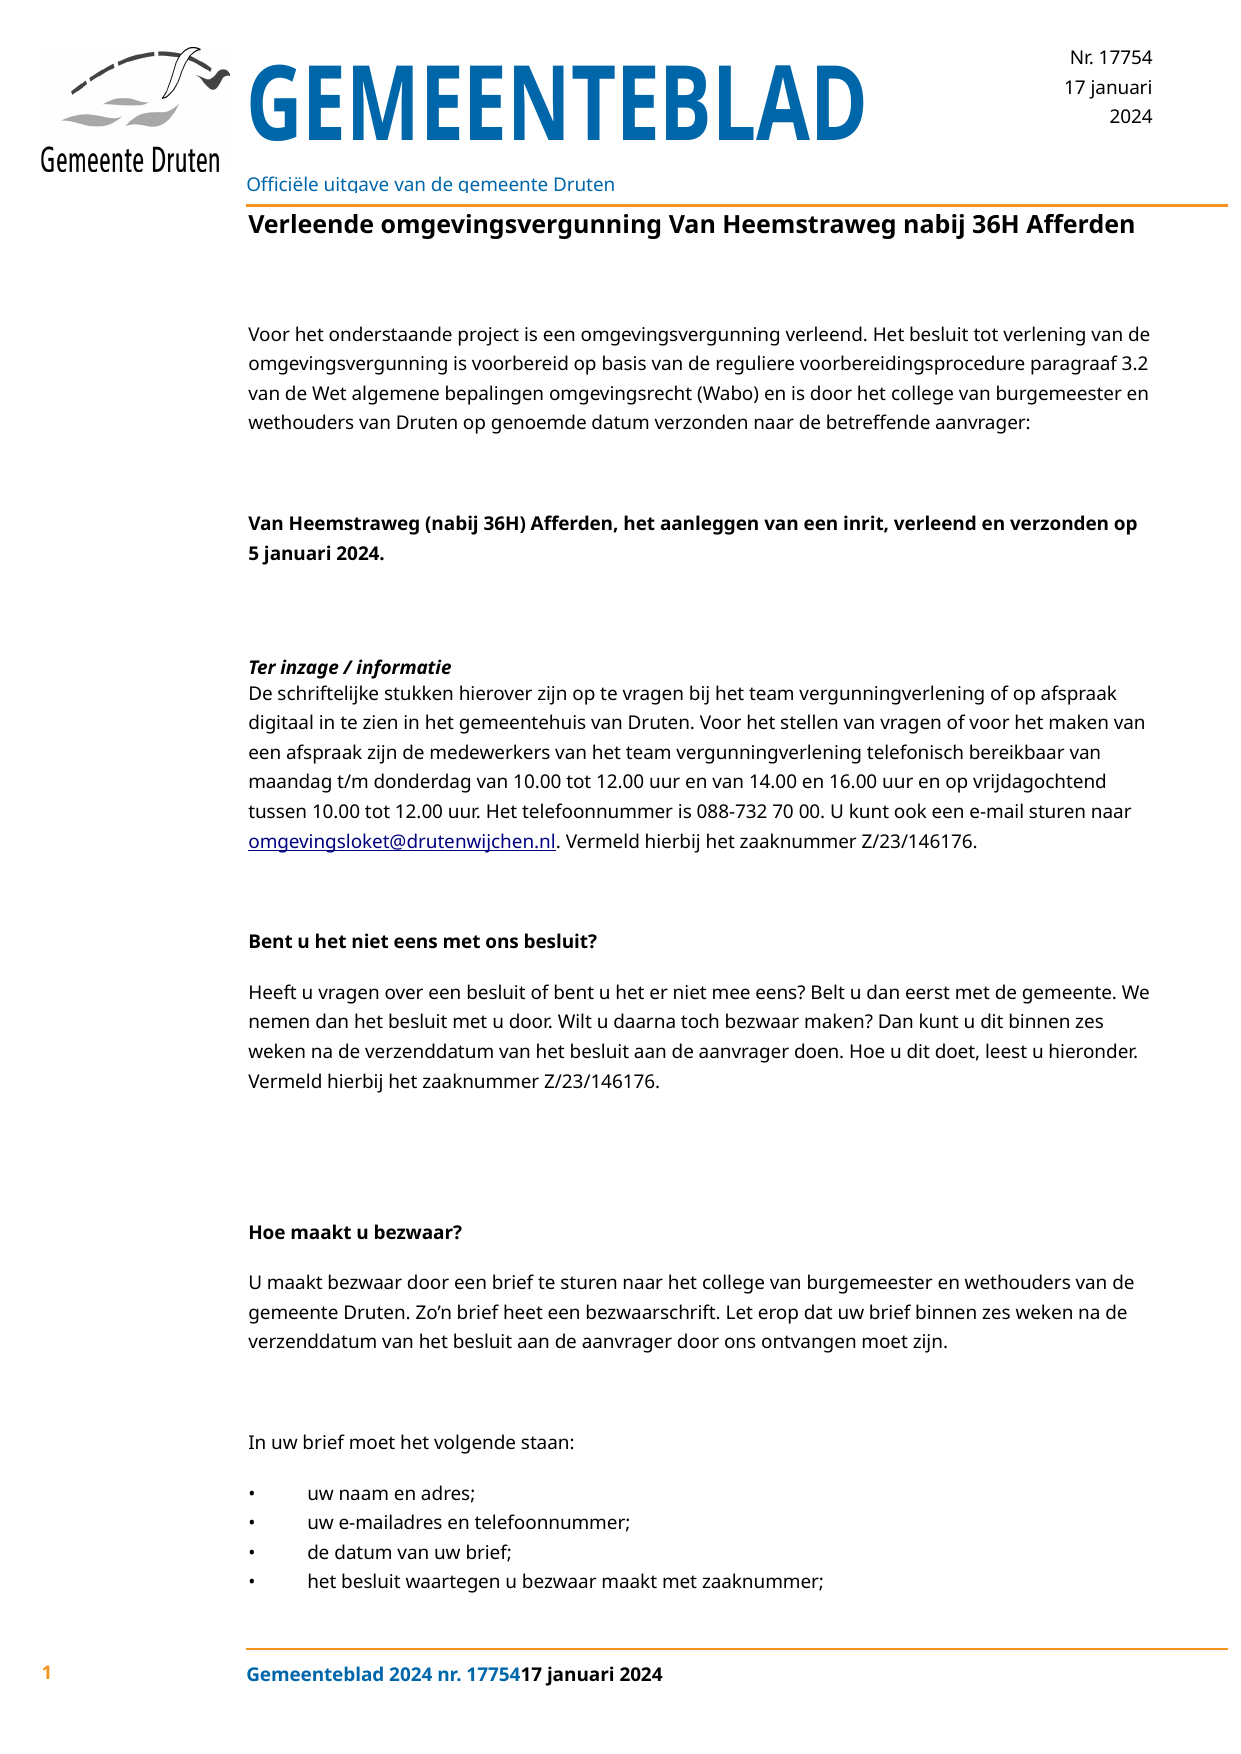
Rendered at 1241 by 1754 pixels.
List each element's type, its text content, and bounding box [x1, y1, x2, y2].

text Heeft u vragen over een besluit of bent u het er niet mee eens? Belt u dan eerst met de gemeente. We nemen dan het besluit met u door. Wilt u daarna toch bezwaar maken? Dan kunt u dit binnen zes weken na de verzenddatum van het besluit aan de aanvrager doen. Hoe u dit doet, leest u hieronder. Vermeld hierbij het zaaknummer Z/23/146176. [248, 979, 1152, 1094]
text Ter inzage / informatie [248, 654, 1152, 680]
list de datum van uw brief; [248, 1539, 1152, 1565]
text De schriftelijke stukken hierover zijn op te vragen bij het team vergunningverlening of op afspraak digitaal in te zien in het gemeentehuis van Druten. Voor het stellen van vragen of voor het maken van een afspraak zijn de medewerkers van het team vergunningverlening telefonisch bereikbaar van maandag t/m donderdag van 10.00 tot 12.00 uur en van 14.00 en 16.00 uur en op vrijdagochtend tussen 10.00 tot 12.00 uur. Het telefoonnummer is 088-732 70 00. U kunt ook een e-mail sturen naar omgevingsloket@drutenwijchen.nl. Vermeld hierbij het zaaknummer Z/23/146176. [248, 680, 1152, 854]
list uw naam en adres; [248, 1480, 1152, 1506]
text U maakt bezwaar door een brief te sturen naar het college van burgemeester en wethouders van de gemeente Druten. Zo’n brief heet een bezwaarschrift. Let erop dat uw brief binnen zes weken na de verzenddatum van het besluit aan de aanvrager door ons ontvangen moet zijn. [248, 1269, 1152, 1354]
picture [41, 47, 231, 172]
text Verleende omgevingsvergunning Van Heemstraweg nabij 36H Afferden [248, 207, 1152, 241]
list het besluit waartegen u bezwaar maakt met zaaknummer; [248, 1569, 1152, 1594]
text Bent u het niet eens met ons besluit? [248, 929, 1152, 954]
text In uw brief moet het volgende staan: [248, 1429, 1152, 1455]
list uw e-mailadres en telefoonnummer; [248, 1509, 1152, 1535]
text Van Heemstraweg (nabij 36H) Afferden, het aanleggen van een inrit, verleend en verzonden op 5 januari 2024. [248, 510, 1152, 566]
text Hoe maakt u bezwaar? [248, 1219, 1152, 1245]
text Voor het onderstaande project is een omgevingsvergunning verleend. Het besluit tot verlening van de omgevingsvergunning is voorbereid op basis van de reguliere voorbereidingsprocedure paragraaf 3.2 van de Wet algemene bepalingen omgevingsrecht (Wabo) en is door het college van burgemeester en wethouders van Druten op genoemde datum verzonden naar de betreffende aanvrager: [248, 321, 1152, 435]
